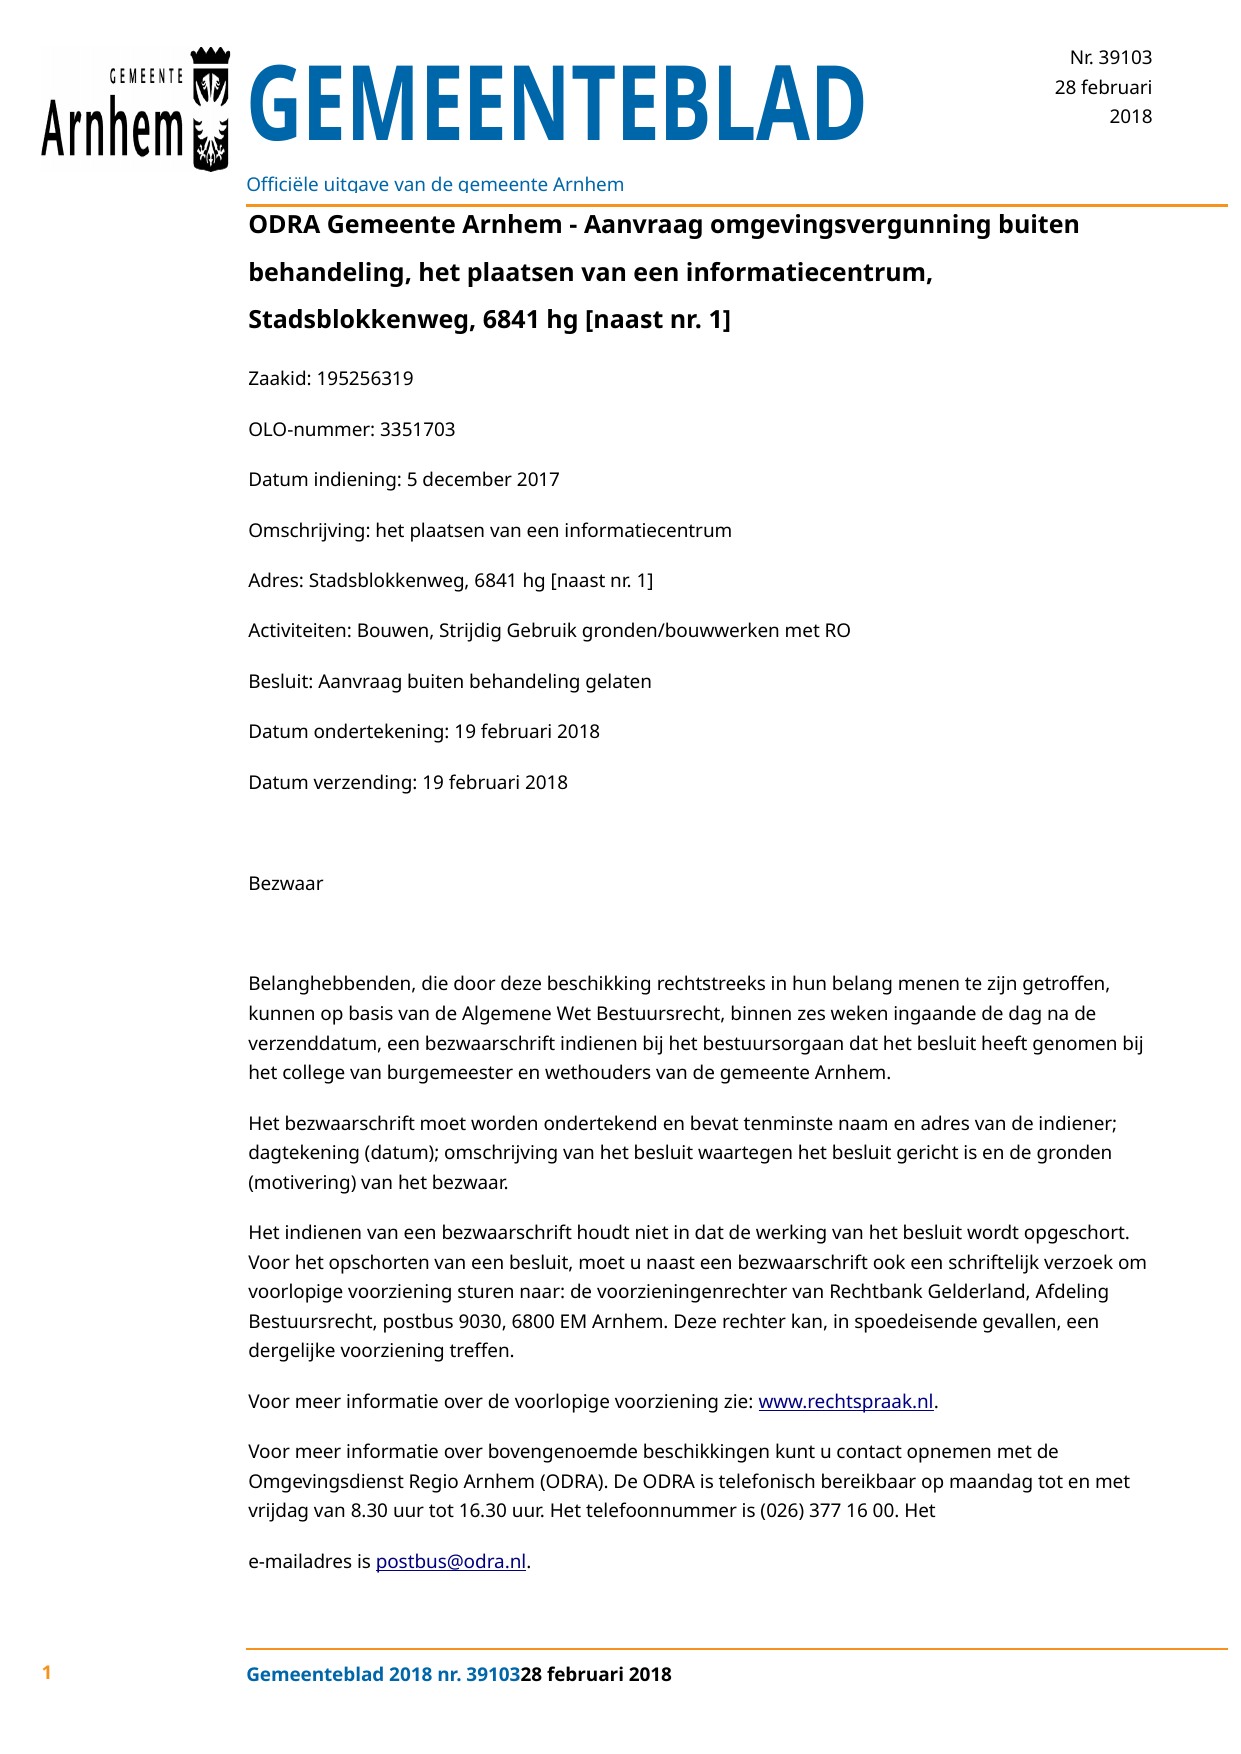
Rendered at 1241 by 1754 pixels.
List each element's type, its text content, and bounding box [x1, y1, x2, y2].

text Het indienen van een bezwaarschrift houdt niet in dat de werking van het besluit wordt opgeschort. Voor het opschorten van een besluit, moet u naast een bezwaarschrift ook een schriftelijk verzoek om voorlopige voorziening sturen naar: de voorzieningenrechter van Rechtbank Gelderland, Afdeling Bestuursrecht, postbus 9030, 6800 EM Arnhem. Deze rechter kan, in spoedeisende gevallen, een dergelijke voorziening treffen. [248, 1219, 1152, 1363]
text Datum verzending: 19 februari 2018 [248, 769, 1152, 794]
text Het bezwaarschrift moet worden ondertekend en bevat tenminste naam en adres van de indiener; dagtekening (datum); omschrijving van het besluit waartegen het besluit gericht is en de gronden (motivering) van het bezwaar. [248, 1110, 1152, 1194]
text Zaakid: 195256319 [248, 366, 1152, 391]
text e-mailadres is postbus@odra.nl. [248, 1548, 1152, 1574]
text OLO-nummer: 3351703 [248, 416, 1152, 442]
text ODRA Gemeente Arnhem - Aanvraag omgevingsvergunning buiten behandeling, het plaatsen van een informatiecentrum, Stadsblokkenweg, 6841 hg [naast nr. 1] [248, 207, 1152, 336]
text Voor meer informatie over de voorlopige voorziening zie: www.rechtspraak.nl. [248, 1388, 1152, 1414]
text Datum ondertekening: 19 februari 2018 [248, 718, 1152, 744]
text Besluit: Aanvraag buiten behandeling gelaten [248, 668, 1152, 694]
text Omschrijving: het plaatsen van een informatiecentrum [248, 517, 1152, 542]
text Voor meer informatie over bovengenoemde beschikkingen kunt u contact opnemen met de Omgevingsdienst Regio Arnhem (ODRA). De ODRA is telefonisch bereikbaar op maandag tot en met vrijdag van 8.30 uur tot 16.30 uur. Het telefoonnummer is (026) 377 16 00. Het [248, 1438, 1152, 1523]
text Activiteiten: Bouwen, Strijdig Gebruik gronden/bouwwerken met RO [248, 618, 1152, 643]
text Datum indiening: 5 december 2017 [248, 466, 1152, 492]
text Adres: Stadsblokkenweg, 6841 hg [naast nr. 1] [248, 567, 1152, 593]
picture [41, 47, 231, 172]
text Bezwaar [248, 870, 1152, 895]
text Belanghebbenden, die door deze beschikking rechtstreeks in hun belang menen te zijn getroffen, kunnen op basis van de Algemene Wet Bestuursrecht, binnen zes weken ingaande de dag na de verzenddatum, een bezwaarschrift indienen bij het bestuursorgaan dat het besluit heeft genomen bij het college van burgemeester en wethouders van de gemeente Arnhem. [248, 971, 1152, 1085]
